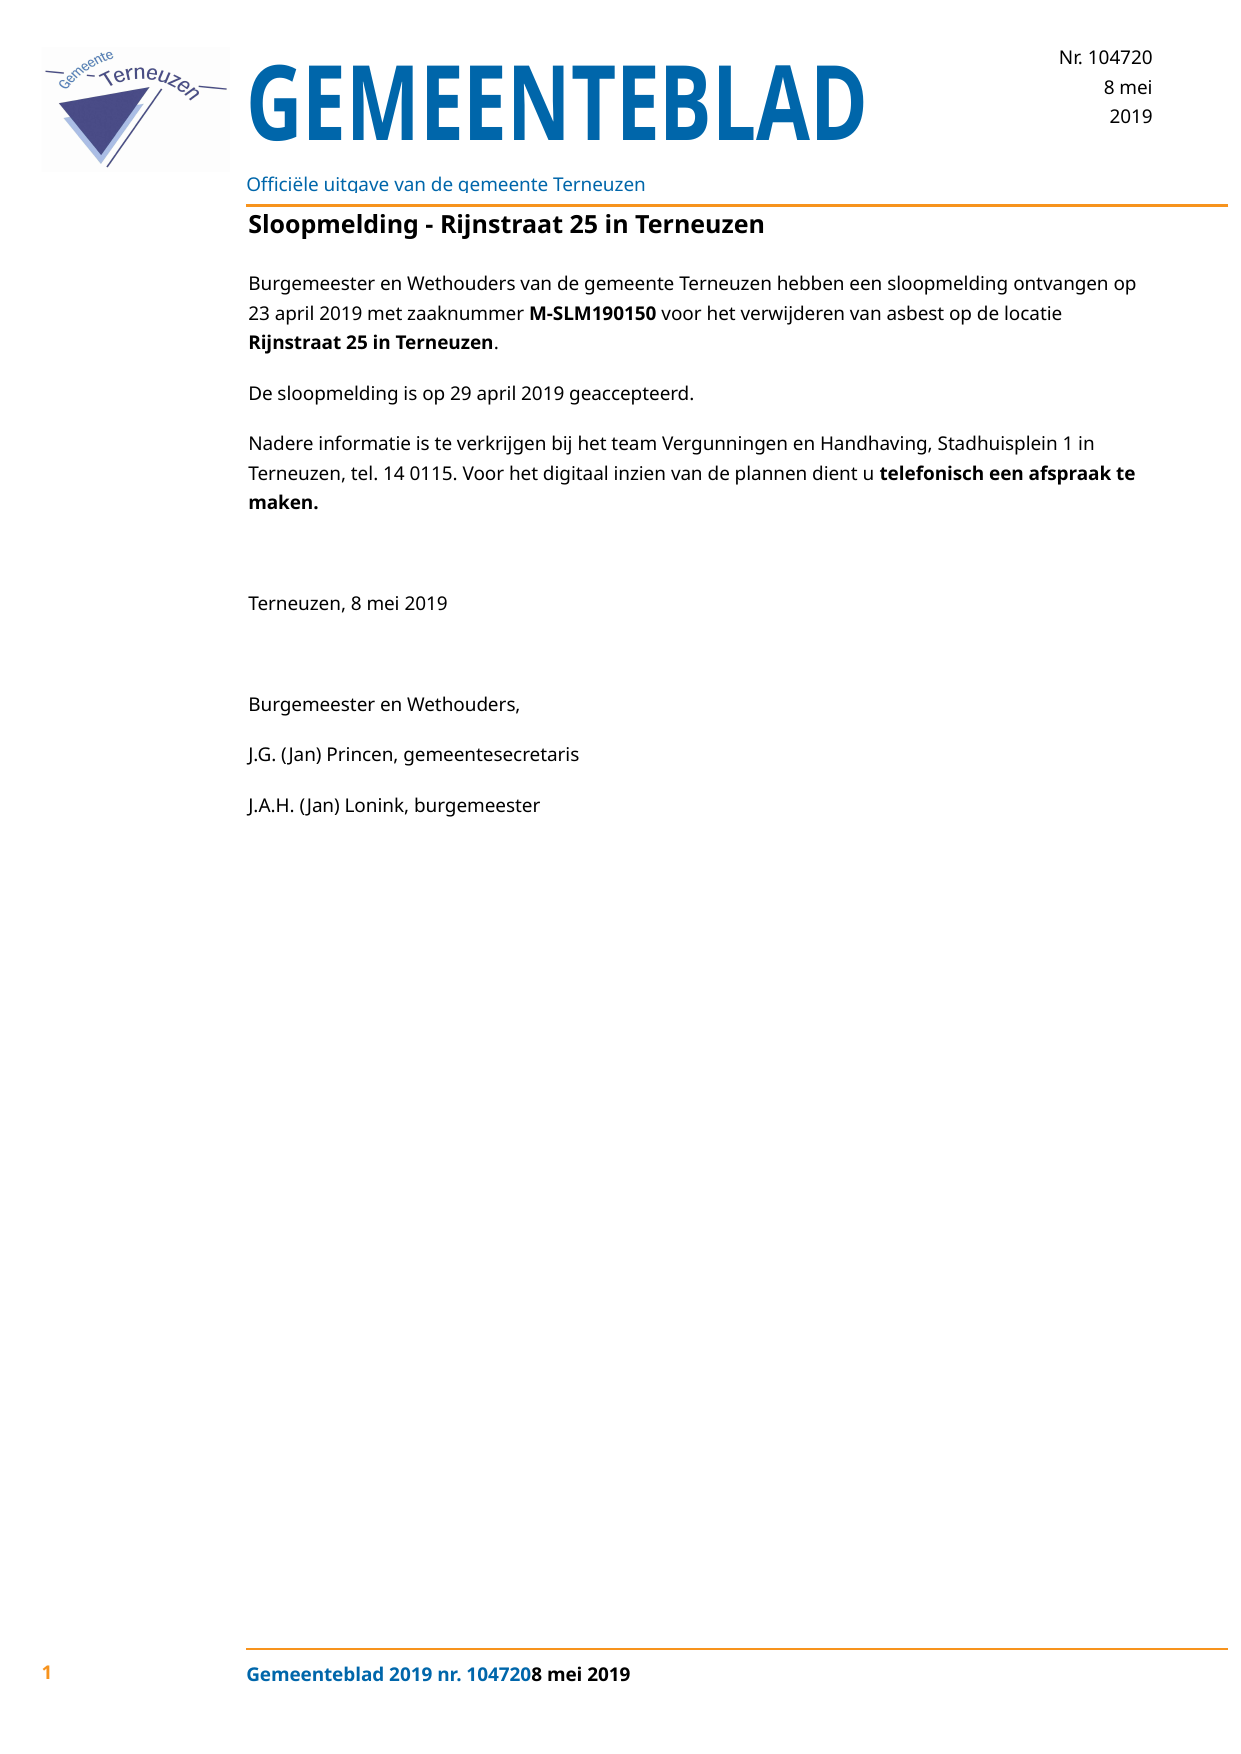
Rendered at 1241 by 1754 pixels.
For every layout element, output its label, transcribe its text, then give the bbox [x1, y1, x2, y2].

text Nadere informatie is te verkrijgen bij het team Vergunningen en Handhaving, Stadhuisplein 1 in Terneuzen, tel. 14 0115. Voor het digitaal inzien van de plannen dient u telefonisch een afspraak te maken. [248, 430, 1152, 515]
text Burgemeester en Wethouders, [248, 691, 1152, 717]
text Sloopmelding - Rijnstraat 25 in Terneuzen [248, 207, 1152, 241]
text De sloopmelding is op 29 april 2019 geaccepteerd. [248, 380, 1152, 406]
text Burgemeester en Wethouders van de gemeente Terneuzen hebben een sloopmelding ontvangen op 23 april 2019 met zaaknummer M-SLM190150 voor het verwijderen van asbest op de locatie Rijnstraat 25 in Terneuzen. [248, 270, 1152, 355]
picture [41, 47, 231, 172]
text J.G. (Jan) Princen, gemeentesecretaris [248, 742, 1152, 767]
text Terneuzen, 8 mei 2019 [248, 590, 1152, 616]
text J.A.H. (Jan) Lonink, burgemeester [248, 792, 1152, 818]
